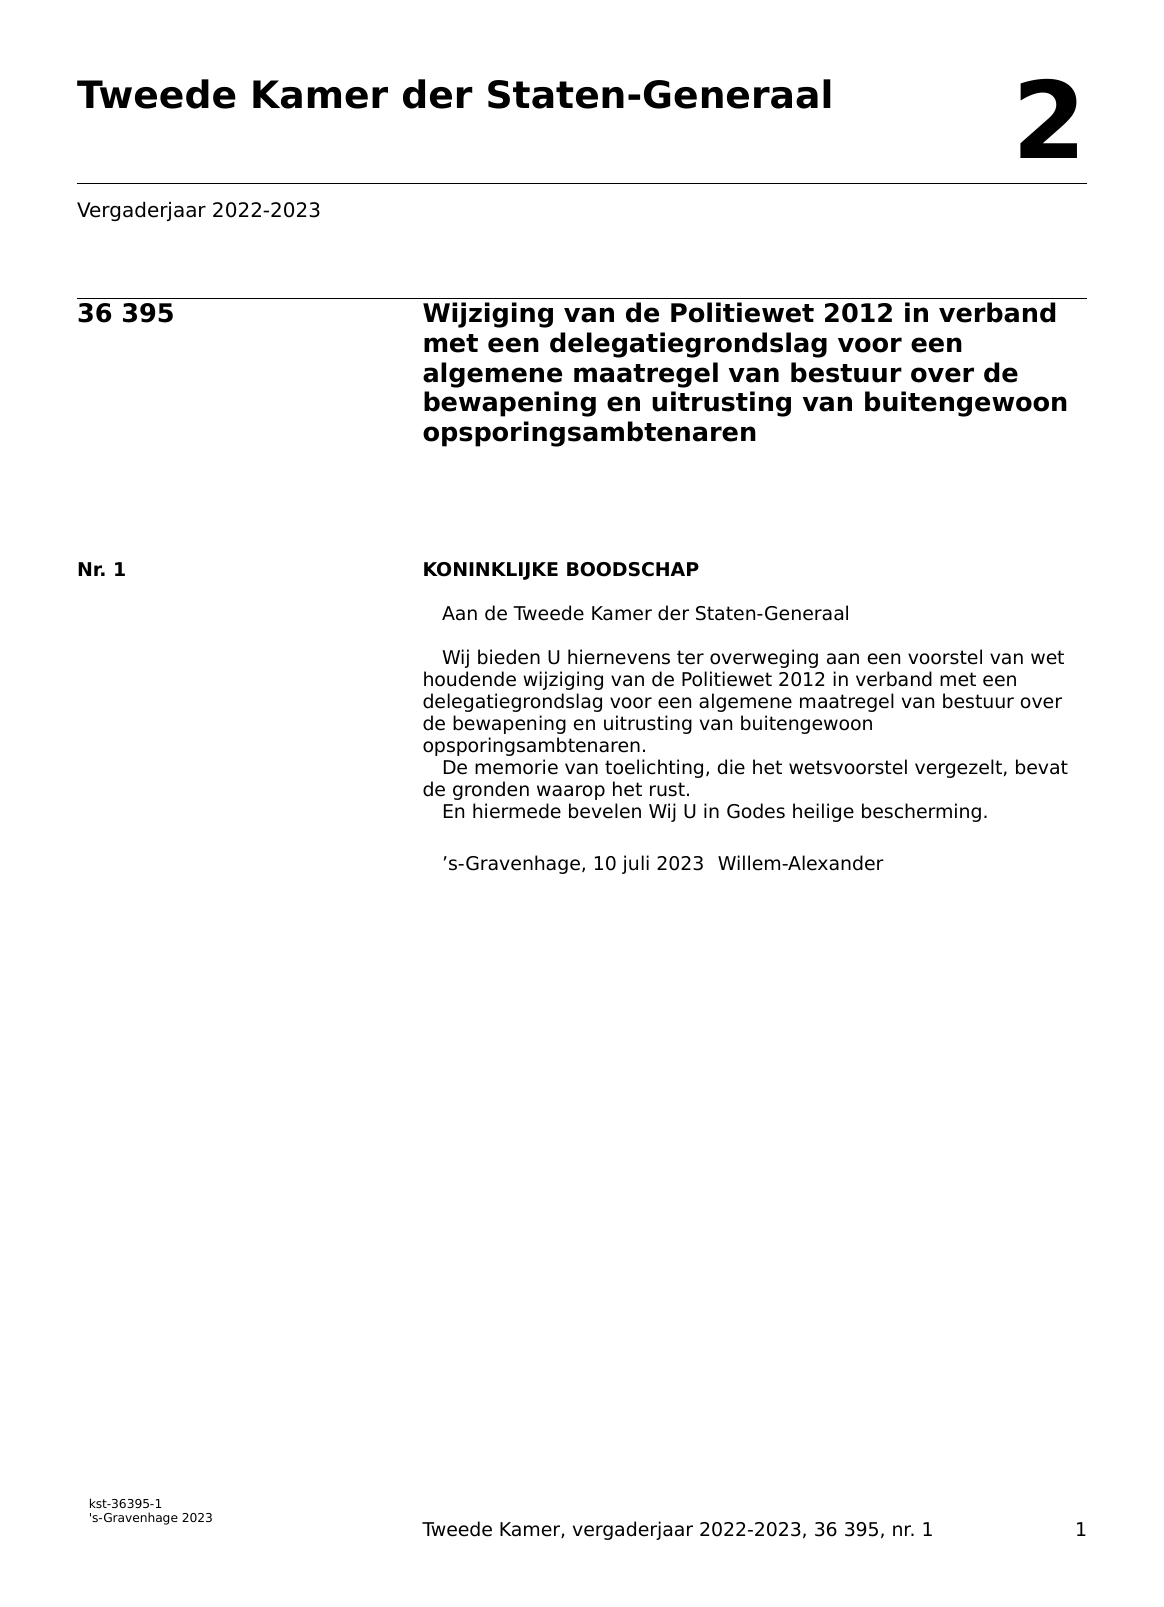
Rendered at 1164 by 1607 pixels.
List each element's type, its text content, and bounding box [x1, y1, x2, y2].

text De memorie van toelichting, die het wetsvoorstel vergezelt, bevat de gronden waarop het rust. [422, 757, 1087, 801]
text ’s-Gravenhage, 10 juli 2023 Willem-Alexander [422, 853, 1087, 874]
text En hiermede bevelen Wij U in Godes heilige bescherming. [422, 801, 1087, 823]
subtitle 36 395 Wijziging van de Politiewet 2012 in verband met een delegatiegrondslag voor een algemene maatregel van bestuur over de bewapening en uitrusting van buitengewoon opsporingsambtenaren [77, 299, 1087, 447]
text kst-36395-1 [88, 1497, 323, 1511]
text Aan de Tweede Kamer der Staten-Generaal [422, 603, 1087, 624]
table_cell Vergaderjaar 2022-2023 [77, 184, 1087, 298]
table_header Tweede Kamer der Staten-Generaal [77, 59, 886, 183]
table_header 2 [886, 59, 1087, 183]
text 's-Gravenhage 2023 [88, 1511, 323, 1525]
subtitle Nr. 1 KONINKLIJKE BOODSCHAP [77, 558, 1087, 580]
text Wij bieden U hiernevens ter overweging aan een voorstel van wet houdende wijziging van de Politiewet 2012 in verband met een delegatiegrondslag voor een algemene maatregel van bestuur over de bewapening en uitrusting van buitengewoon opsporingsambtenaren. [422, 647, 1087, 757]
